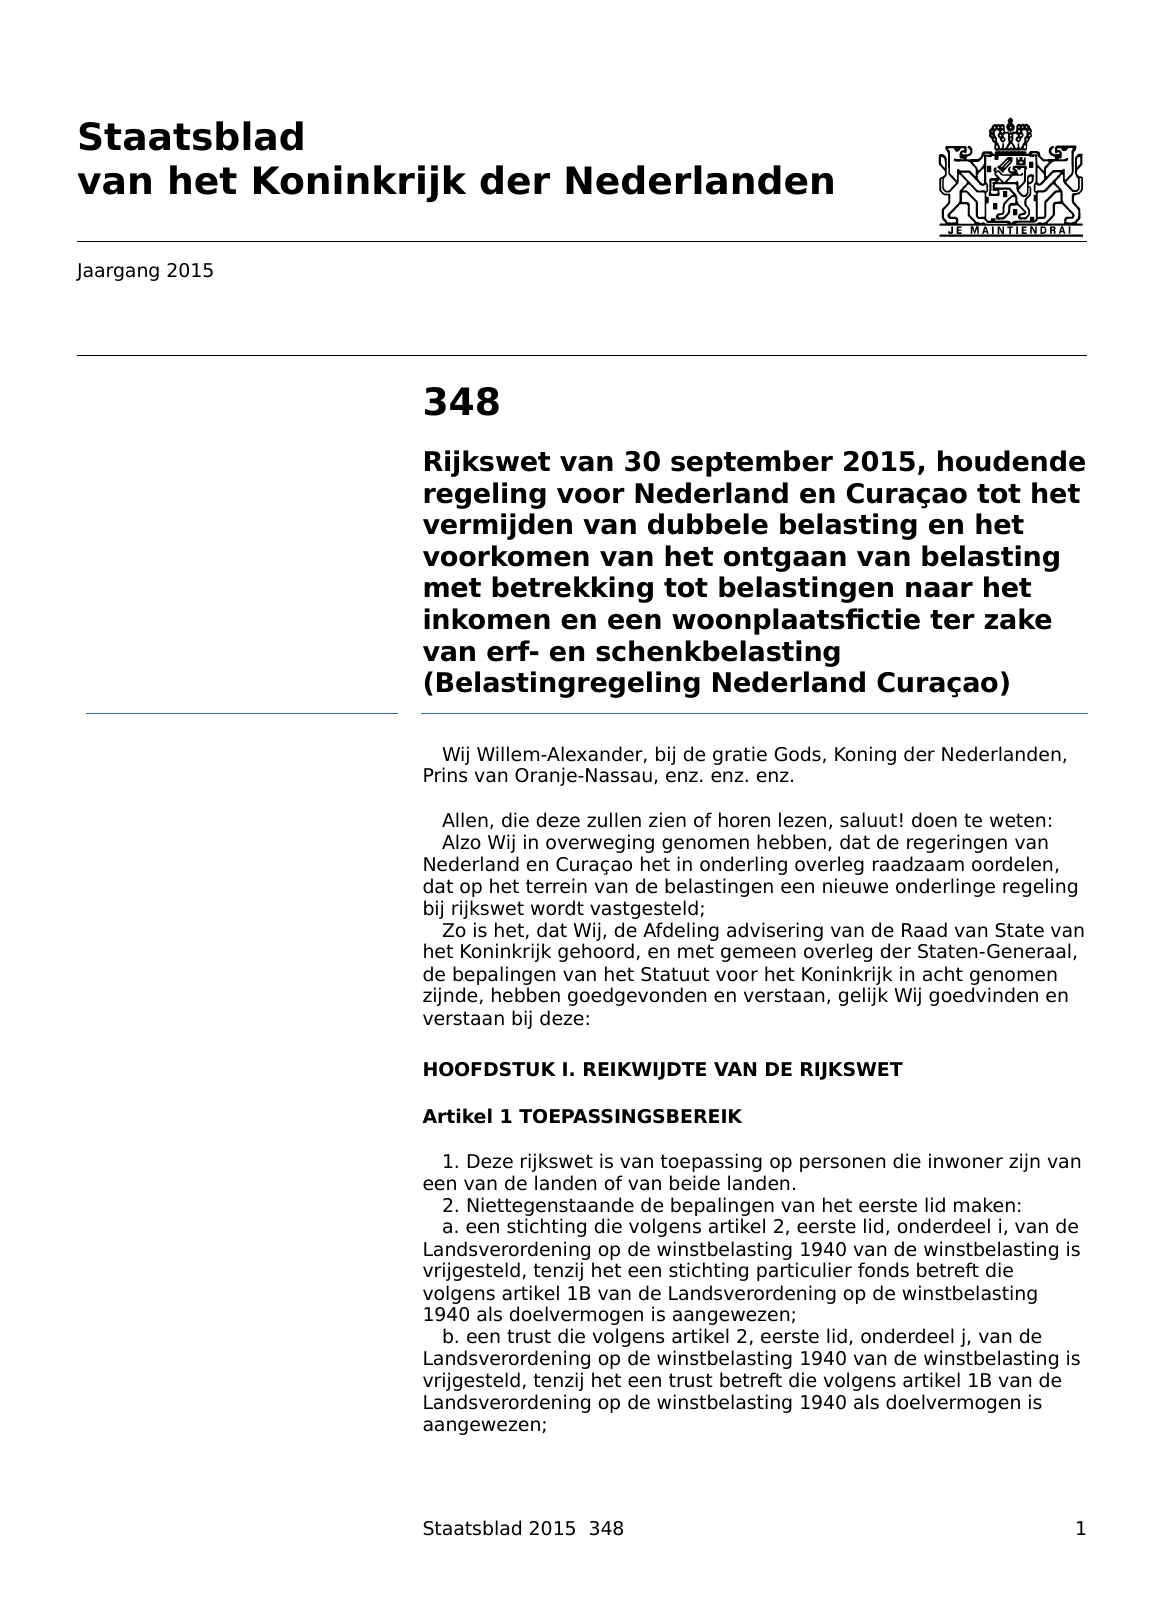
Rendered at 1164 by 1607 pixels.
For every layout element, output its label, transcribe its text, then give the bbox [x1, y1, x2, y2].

text Wij Willem-Alexander, bij de gratie Gods, Koning der Nederlanden, Prins van Oranje-Nassau, enz. enz. enz. [422, 743, 1087, 787]
text a. een stichting die volgens artikel 2, eerste lid, onderdeel i, van de Landsverordening op de winstbelasting 1940 van de winstbelasting is vrijgesteld, tenzij het een stichting particulier fonds betreft die volgens artikel 1B van de Landsverordening op de winstbelasting 1940 als doelvermogen is aangewezen; [422, 1216, 1087, 1326]
text 1. Deze rijkswet is van toepassing op personen die inwoner zijn van een van de landen of van beide landen. [422, 1151, 1087, 1194]
text Alzo Wij in overweging genomen hebben, dat de regeringen van Nederland en Curaçao het in onderling overleg raadzaam oordelen, dat op het terrein van de belastingen een nieuwe onderlinge regeling bij rijkswet wordt vastgesteld; [422, 832, 1087, 919]
subtitle HOOFDSTUK I. REIKWIJDTE VAN DE RIJKSWET [422, 1059, 1087, 1081]
picture [936, 115, 1087, 240]
text Zo is het, dat Wij, de Afdeling advisering van de Raad van State van het Koninkrijk gehoord, en met gemeen overleg der Staten-Generaal, de bepalingen van het Statuut voor het Koninkrijk in acht genomen zijnde, hebben goedgevonden en verstaan, gelijk Wij goedvinden en verstaan bij deze: [422, 919, 1087, 1029]
subtitle 348 [422, 381, 1087, 424]
text Rijkswet van 30 september 2015, houdende regeling voor Nederland en Curaçao tot het vermijden van dubbele belasting en het voorkomen van het ontgaan van belasting met betrekking tot belastingen naar het inkomen en een woonplaatsfictie ter zake van erf- en schenkbelasting (Belastingregeling Nederland Curaçao) [422, 447, 1087, 699]
table_header [886, 100, 1087, 241]
text Allen, die deze zullen zien of horen lezen, saluut! doen te weten: [422, 809, 1087, 832]
table_header Staatsblad van het Koninkrijk der Nederlanden [77, 100, 886, 241]
table_cell Jaargang 2015 [77, 242, 1087, 355]
subtitle Artikel 1 TOEPASSINGSBEREIK [422, 1106, 1087, 1128]
text b. een trust die volgens artikel 2, eerste lid, onderdeel j, van de Landsverordening op de winstbelasting 1940 van de winstbelasting is vrijgesteld, tenzij het een trust betreft die volgens artikel 1B van de Landsverordening op de winstbelasting 1940 als doelvermogen is aangewezen; [422, 1326, 1087, 1436]
text 2. Niettegenstaande de bepalingen van het eerste lid maken: [422, 1194, 1087, 1216]
